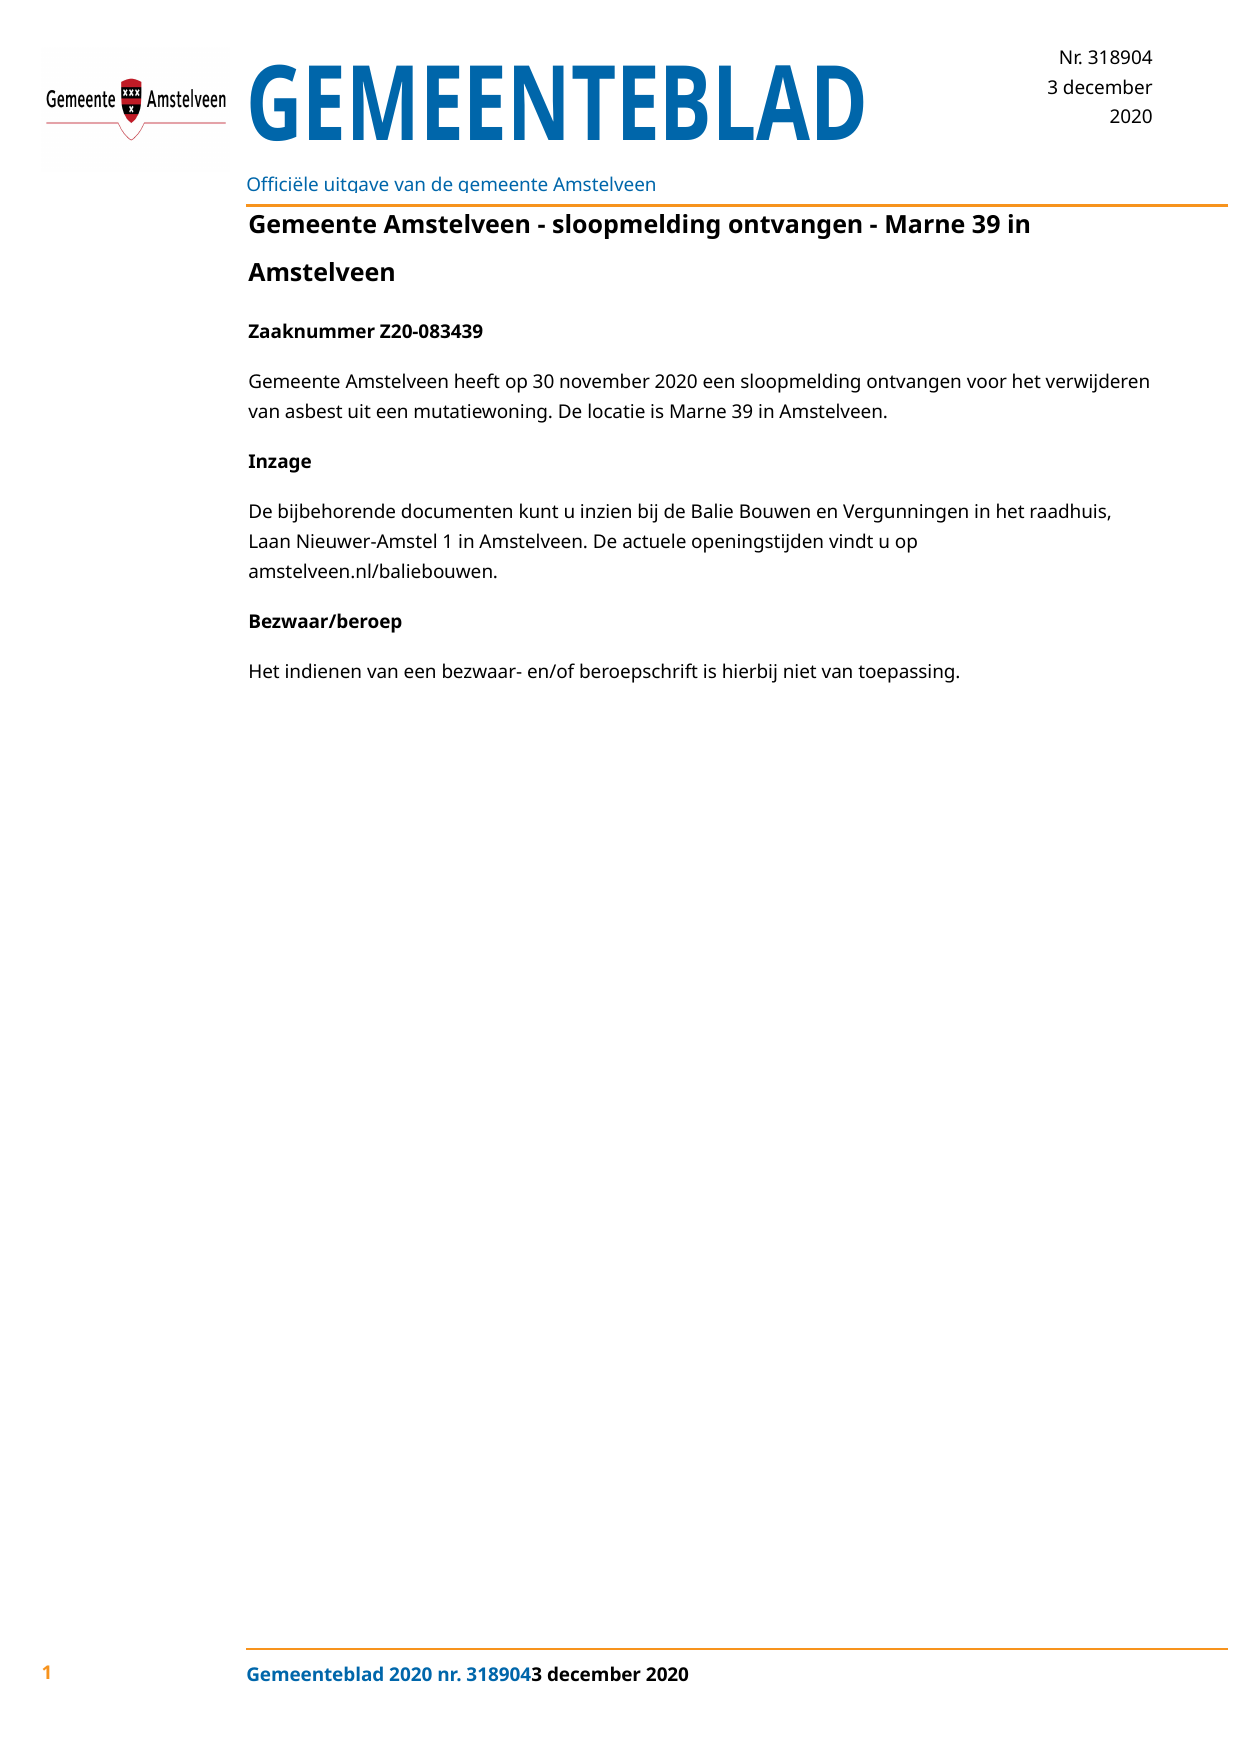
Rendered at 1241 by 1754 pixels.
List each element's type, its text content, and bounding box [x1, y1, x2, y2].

text Bezwaar/beroep [248, 608, 1152, 634]
text Het indienen van een bezwaar- en/of beroepschrift is hierbij niet van toepassing. [248, 659, 1152, 684]
text Gemeente Amstelveen heeft op 30 november 2020 een sloopmelding ontvangen voor het verwijderen van asbest uit een mutatiewoning. De locatie is Marne 39 in Amstelveen. [248, 368, 1152, 424]
text Gemeente Amstelveen - sloopmelding ontvangen - Marne 39 in Amstelveen [248, 207, 1152, 288]
picture [41, 47, 231, 172]
text Inzage [248, 448, 1152, 474]
text De bijbehorende documenten kunt u inzien bij de Balie Bouwen en Vergunningen in het raadhuis, Laan Nieuwer-Amstel 1 in Amstelveen. De actuele openingstijden vindt u op amstelveen.nl/baliebouwen. [248, 499, 1152, 584]
text Zaaknummer Z20-083439 [248, 318, 1152, 344]
